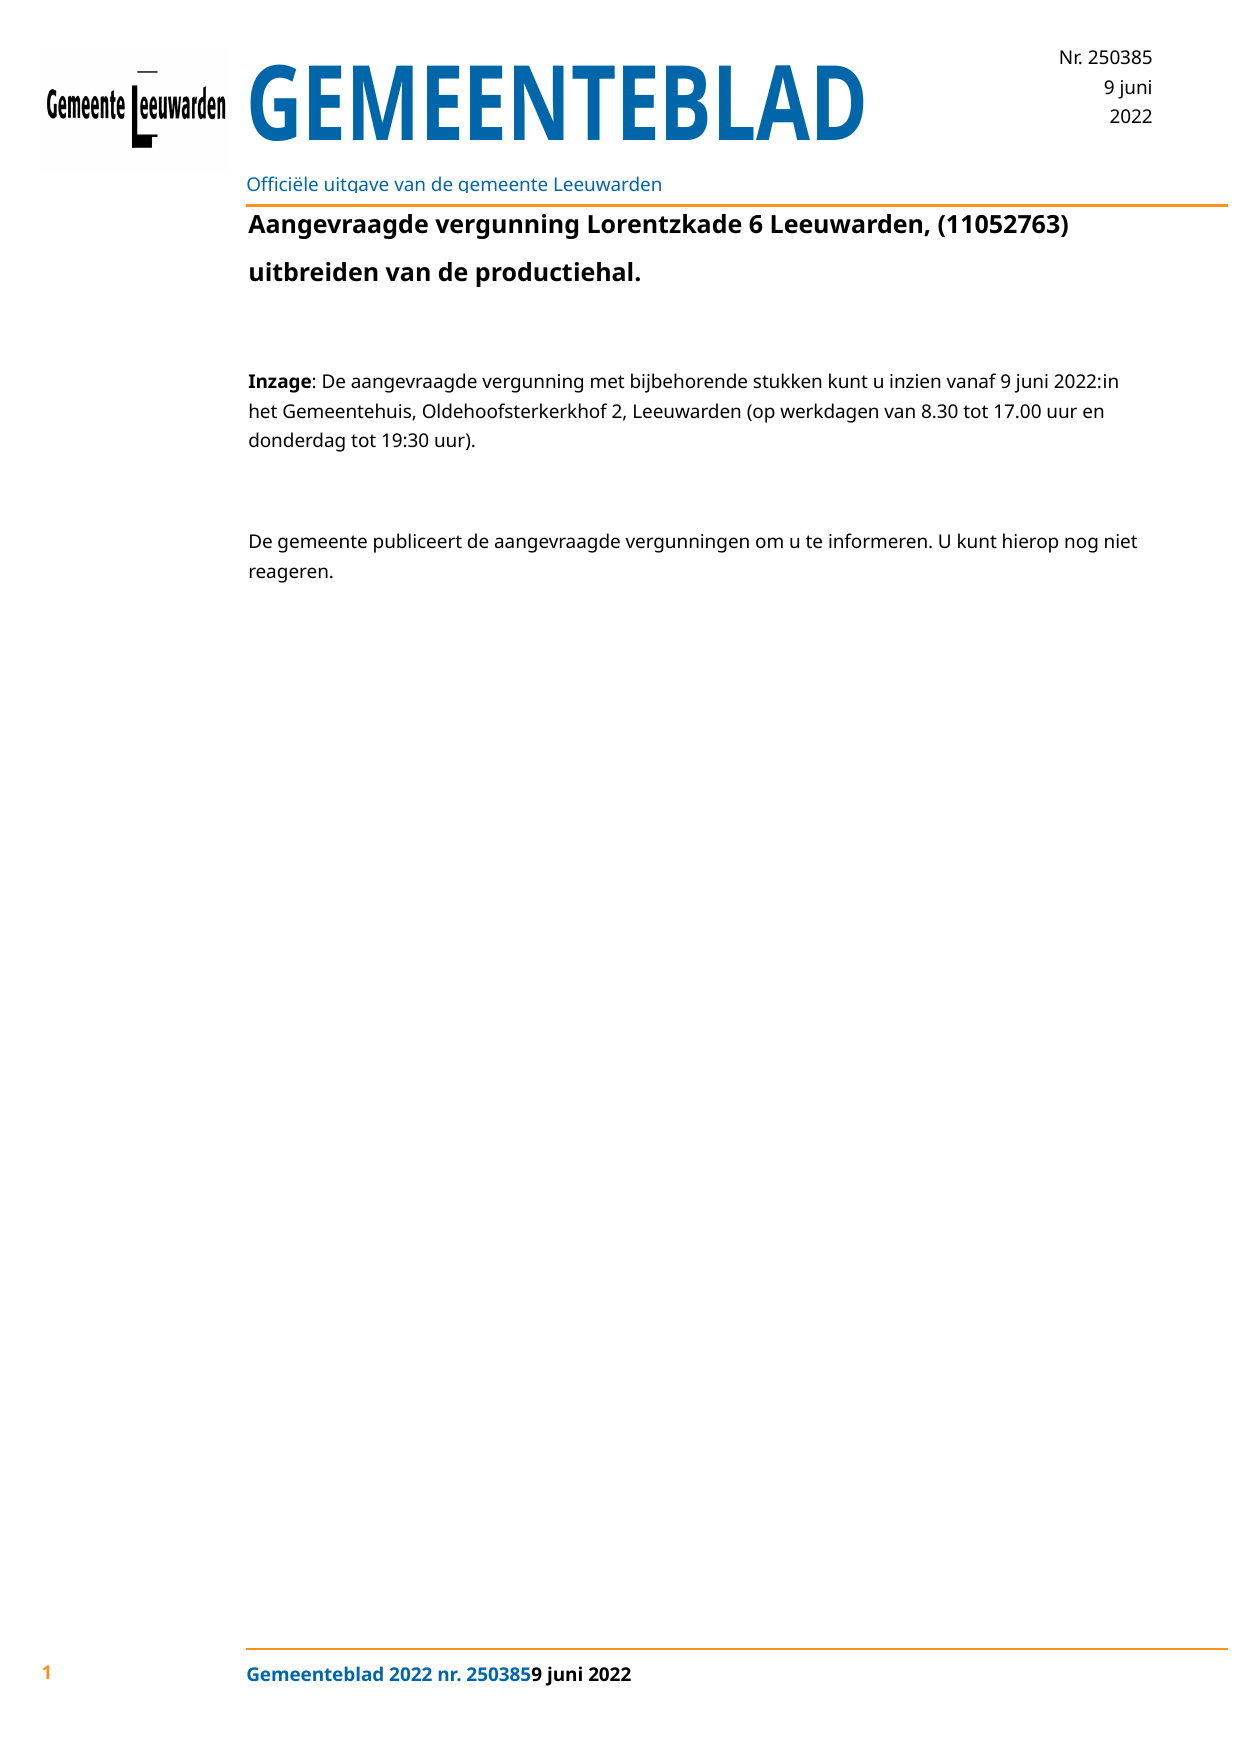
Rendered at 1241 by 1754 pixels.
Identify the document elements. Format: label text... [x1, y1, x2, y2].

text Aangevraagde vergunning Lorentzkade 6 Leeuwarden, (11052763) uitbreiden van de productiehal. [248, 207, 1152, 288]
text De gemeente publiceert de aangevraagde vergunningen om u te informeren. U kunt hierop nog niet reageren. [248, 528, 1152, 584]
text Inzage: De aangevraagde vergunning met bijbehorende stukken kunt u inzien vanaf 9 juni 2022:in het Gemeentehuis, Oldehoofsterkerkhof 2, Leeuwarden (op werkdagen van 8.30 tot 17.00 uur en donderdag tot 19:30 uur). [248, 368, 1152, 453]
picture [41, 47, 231, 172]
